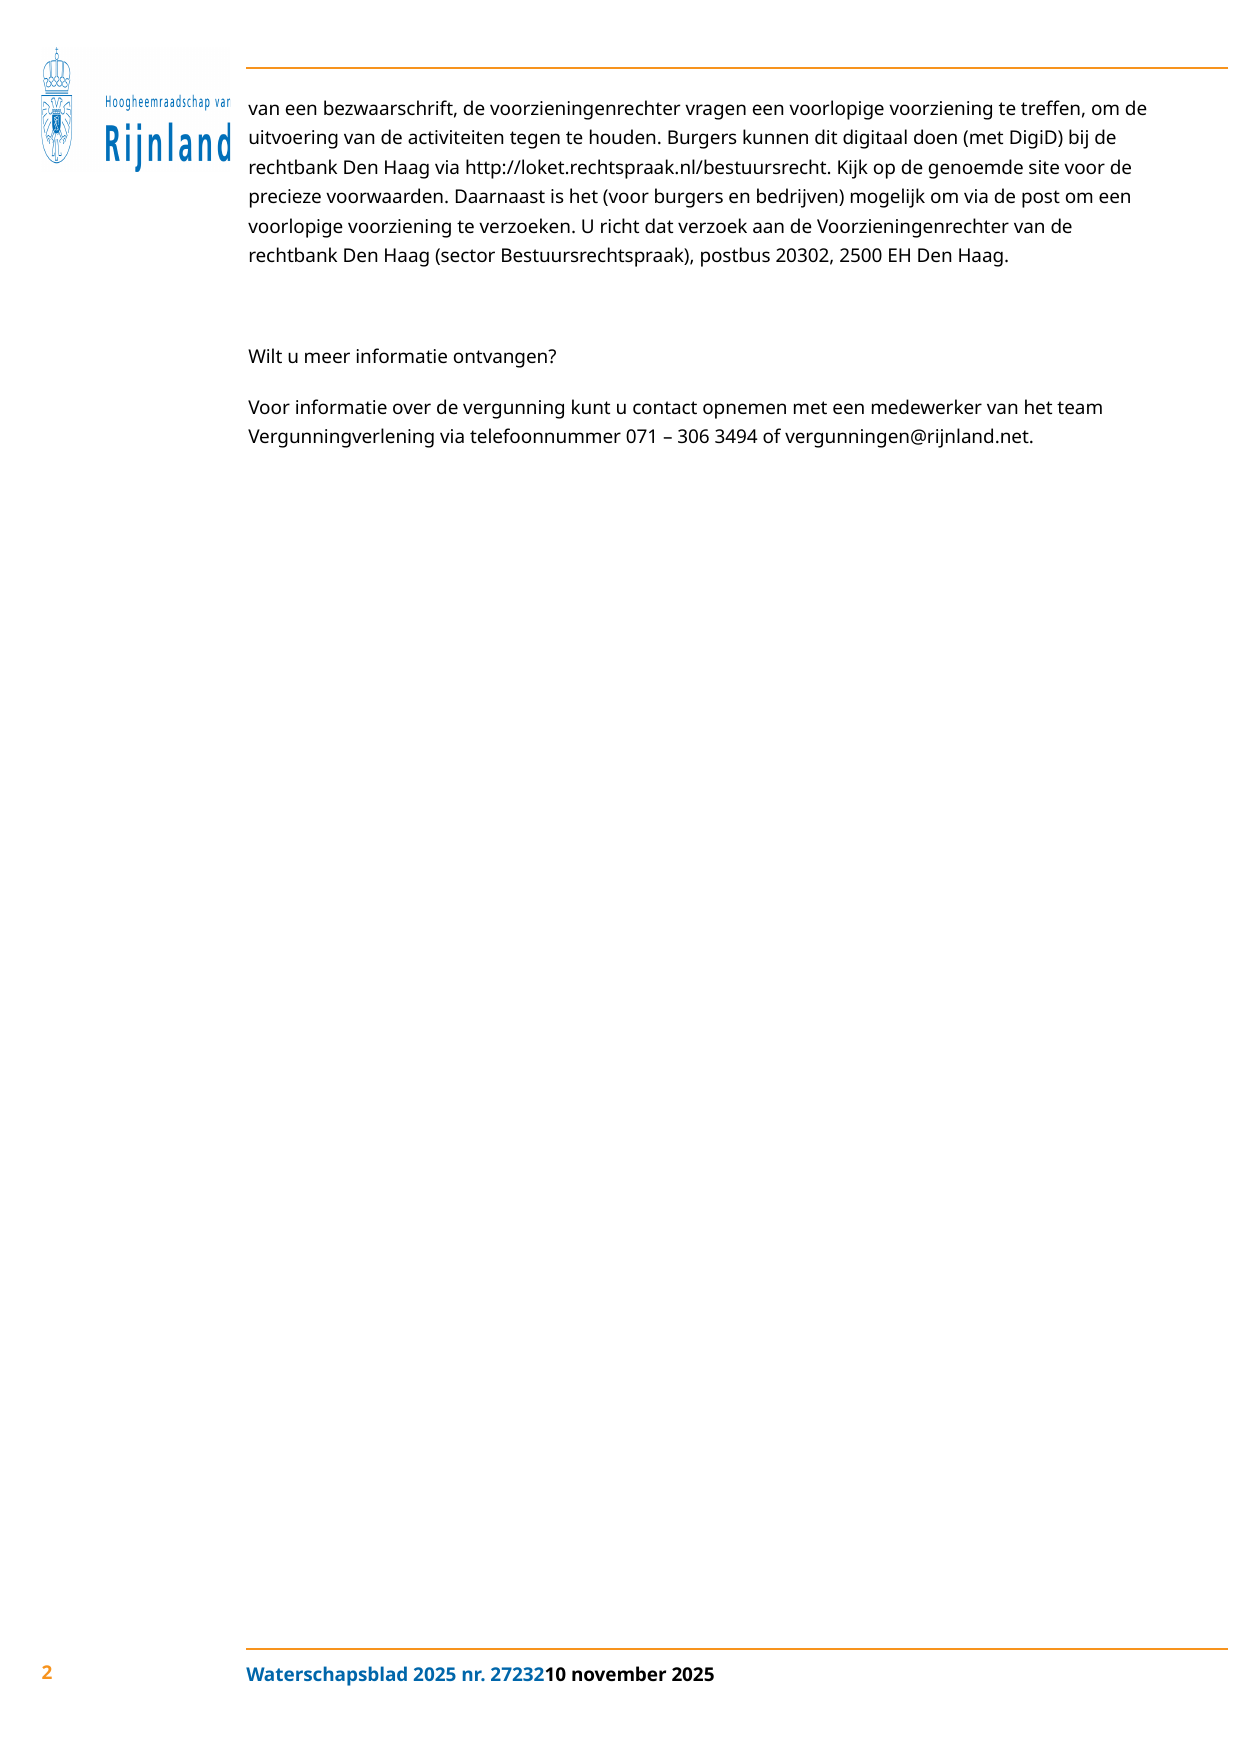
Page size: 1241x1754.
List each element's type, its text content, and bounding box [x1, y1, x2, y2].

picture [41, 47, 231, 172]
text Voor informatie over de vergunning kunt u contact opnemen met een medewerker van het team Vergunningverlening via telefoonnummer 071 – 306 3494 of vergunningen@rijnland.net. [248, 394, 1152, 449]
text van een bezwaarschrift, de voorzieningenrechter vragen een voorlopige voorziening te treffen, om de uitvoering van de activiteiten tegen te houden. Burgers kunnen dit digitaal doen (met DigiD) bij de rechtbank Den Haag via http://loket.rechtspraak.nl/bestuursrecht. Kijk op de genoemde site voor de precieze voorwaarden. Daarnaast is het (voor burgers en bedrijven) mogelijk om via de post om een voorlopige voorziening te verzoeken. U richt dat verzoek aan de Voorzieningenrechter van de rechtbank Den Haag (sector Bestuursrechtspraak), postbus 20302, 2500 EH Den Haag. [248, 95, 1152, 268]
text Wilt u meer informatie ontvangen? [248, 343, 1152, 369]
